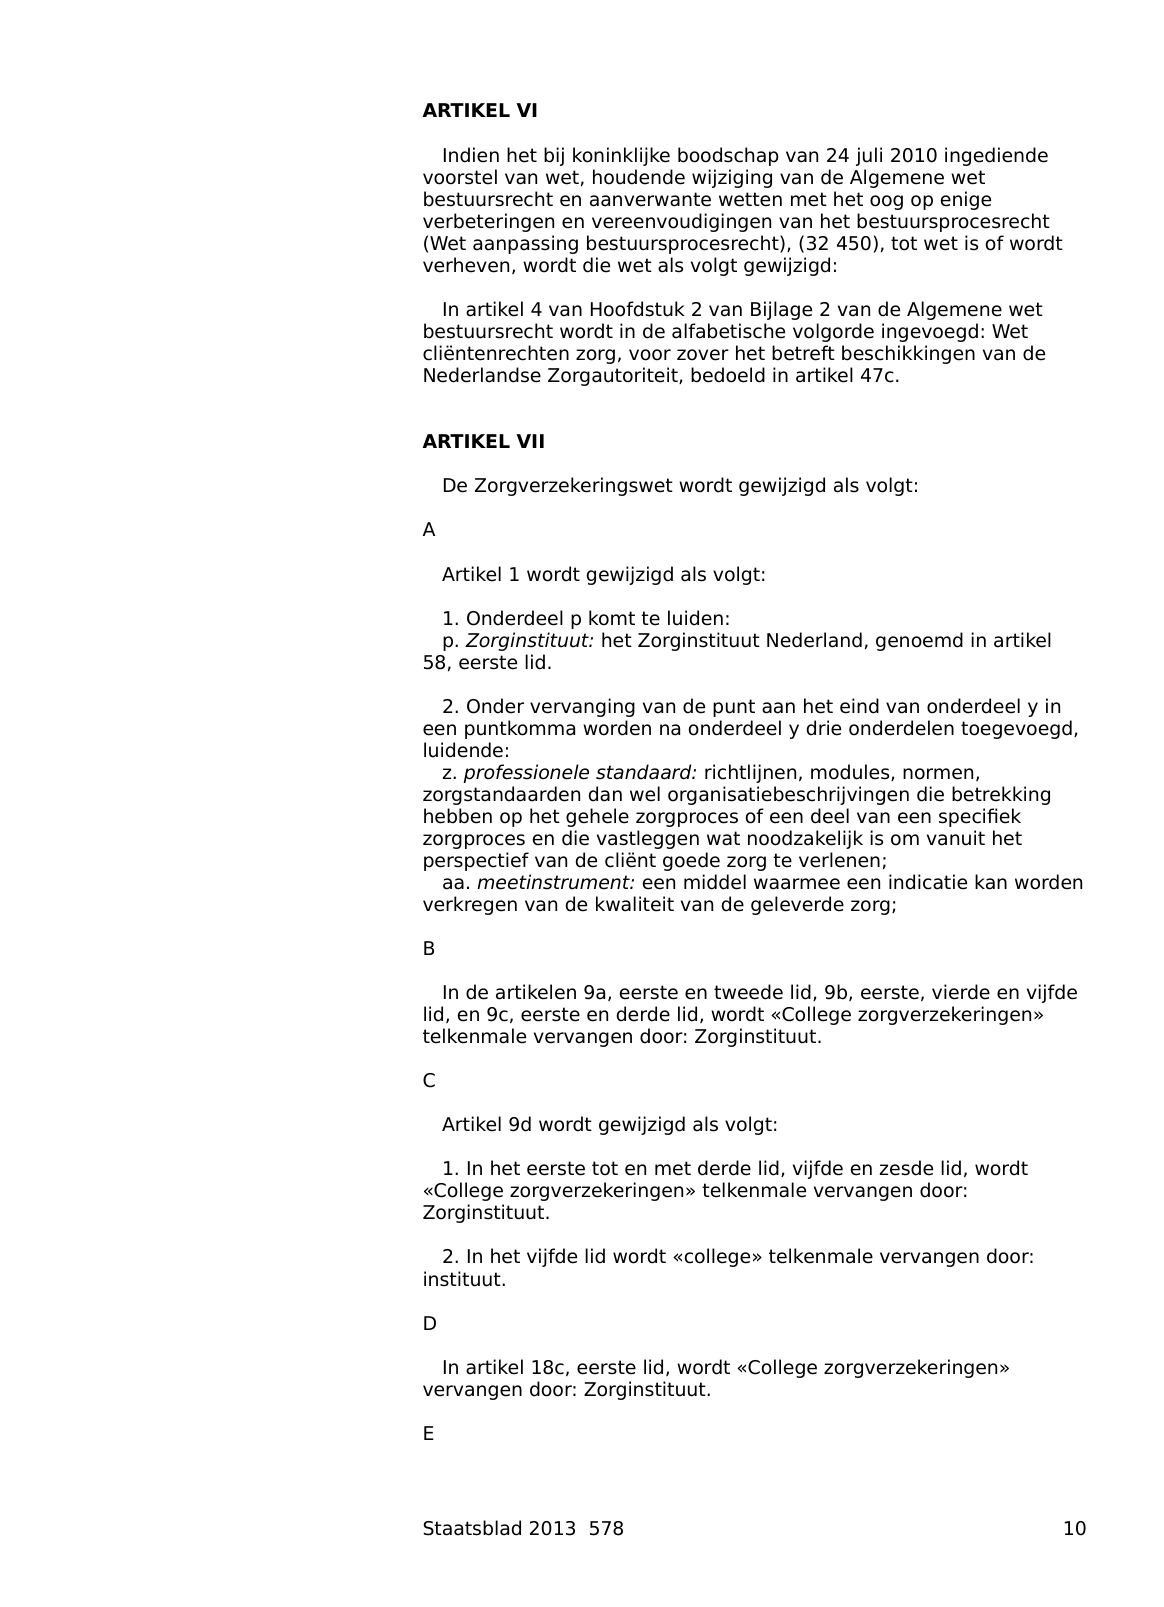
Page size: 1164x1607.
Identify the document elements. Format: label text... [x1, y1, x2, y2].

text In de artikelen 9a, eerste en tweede lid, 9b, eerste, vierde en vijfde lid, en 9c, eerste en derde lid, wordt «College zorgverzekeringen» telkenmale vervangen door: Zorginstituut. [422, 982, 1087, 1048]
text Artikel 1 wordt gewijzigd als volgt: [422, 563, 1087, 585]
subtitle ARTIKEL VI [422, 100, 1087, 122]
text 2. In het vijfde lid wordt «college» telkenmale vervangen door: instituut. [422, 1246, 1087, 1290]
text B [422, 938, 1087, 960]
text Artikel 9d wordt gewijzigd als volgt: [422, 1114, 1087, 1136]
text In artikel 4 van Hoofdstuk 2 van Bijlage 2 van de Algemene wet bestuursrecht wordt in de alfabetische volgorde ingevoegd: Wet cliëntenrechten zorg, voor zover het betreft beschikkingen van de Nederlandse Zorgautoriteit, bedoeld in artikel 47c. [422, 299, 1087, 387]
text p. Zorginstituut: het Zorginstituut Nederland, genoemd in artikel 58, eerste lid. [422, 629, 1087, 673]
text 2. Onder vervanging van de punt aan het eind van onderdeel y in een puntkomma worden na onderdeel y drie onderdelen toegevoegd, luidende: [422, 696, 1087, 762]
text D [422, 1313, 1087, 1334]
text Indien het bij koninklijke boodschap van 24 juli 2010 ingediende voorstel van wet, houdende wijziging van de Algemene wet bestuursrecht en aanverwante wetten met het oog op enige verbeteringen en vereenvoudigingen van het bestuursprocesrecht (Wet aanpassing bestuursprocesrecht), (32 450), tot wet is of wordt verheven, wordt die wet als volgt gewijzigd: [422, 144, 1087, 276]
text C [422, 1070, 1087, 1092]
text De Zorgverzekeringswet wordt gewijzigd als volgt: [422, 475, 1087, 497]
text 1. In het eerste tot en met derde lid, vijfde en zesde lid, wordt «College zorgverzekeringen» telkenmale vervangen door: Zorginstituut. [422, 1158, 1087, 1224]
subtitle ARTIKEL VII [422, 431, 1087, 453]
text E [422, 1423, 1087, 1445]
text aa. meetinstrument: een middel waarmee een indicatie kan worden verkregen van de kwaliteit van de geleverde zorg; [422, 872, 1087, 916]
text A [422, 519, 1087, 541]
text z. professionele standaard: richtlijnen, modules, normen, zorgstandaarden dan wel organisatiebeschrijvingen die betrekking hebben op het gehele zorgproces of een deel van een specifiek zorgproces en die vastleggen wat noodzakelijk is om vanuit het perspectief van de cliënt goede zorg te verlenen; [422, 762, 1087, 872]
text In artikel 18c, eerste lid, wordt «College zorgverzekeringen» vervangen door: Zorginstituut. [422, 1357, 1087, 1401]
text 1. Onderdeel p komt te luiden: [422, 608, 1087, 629]
